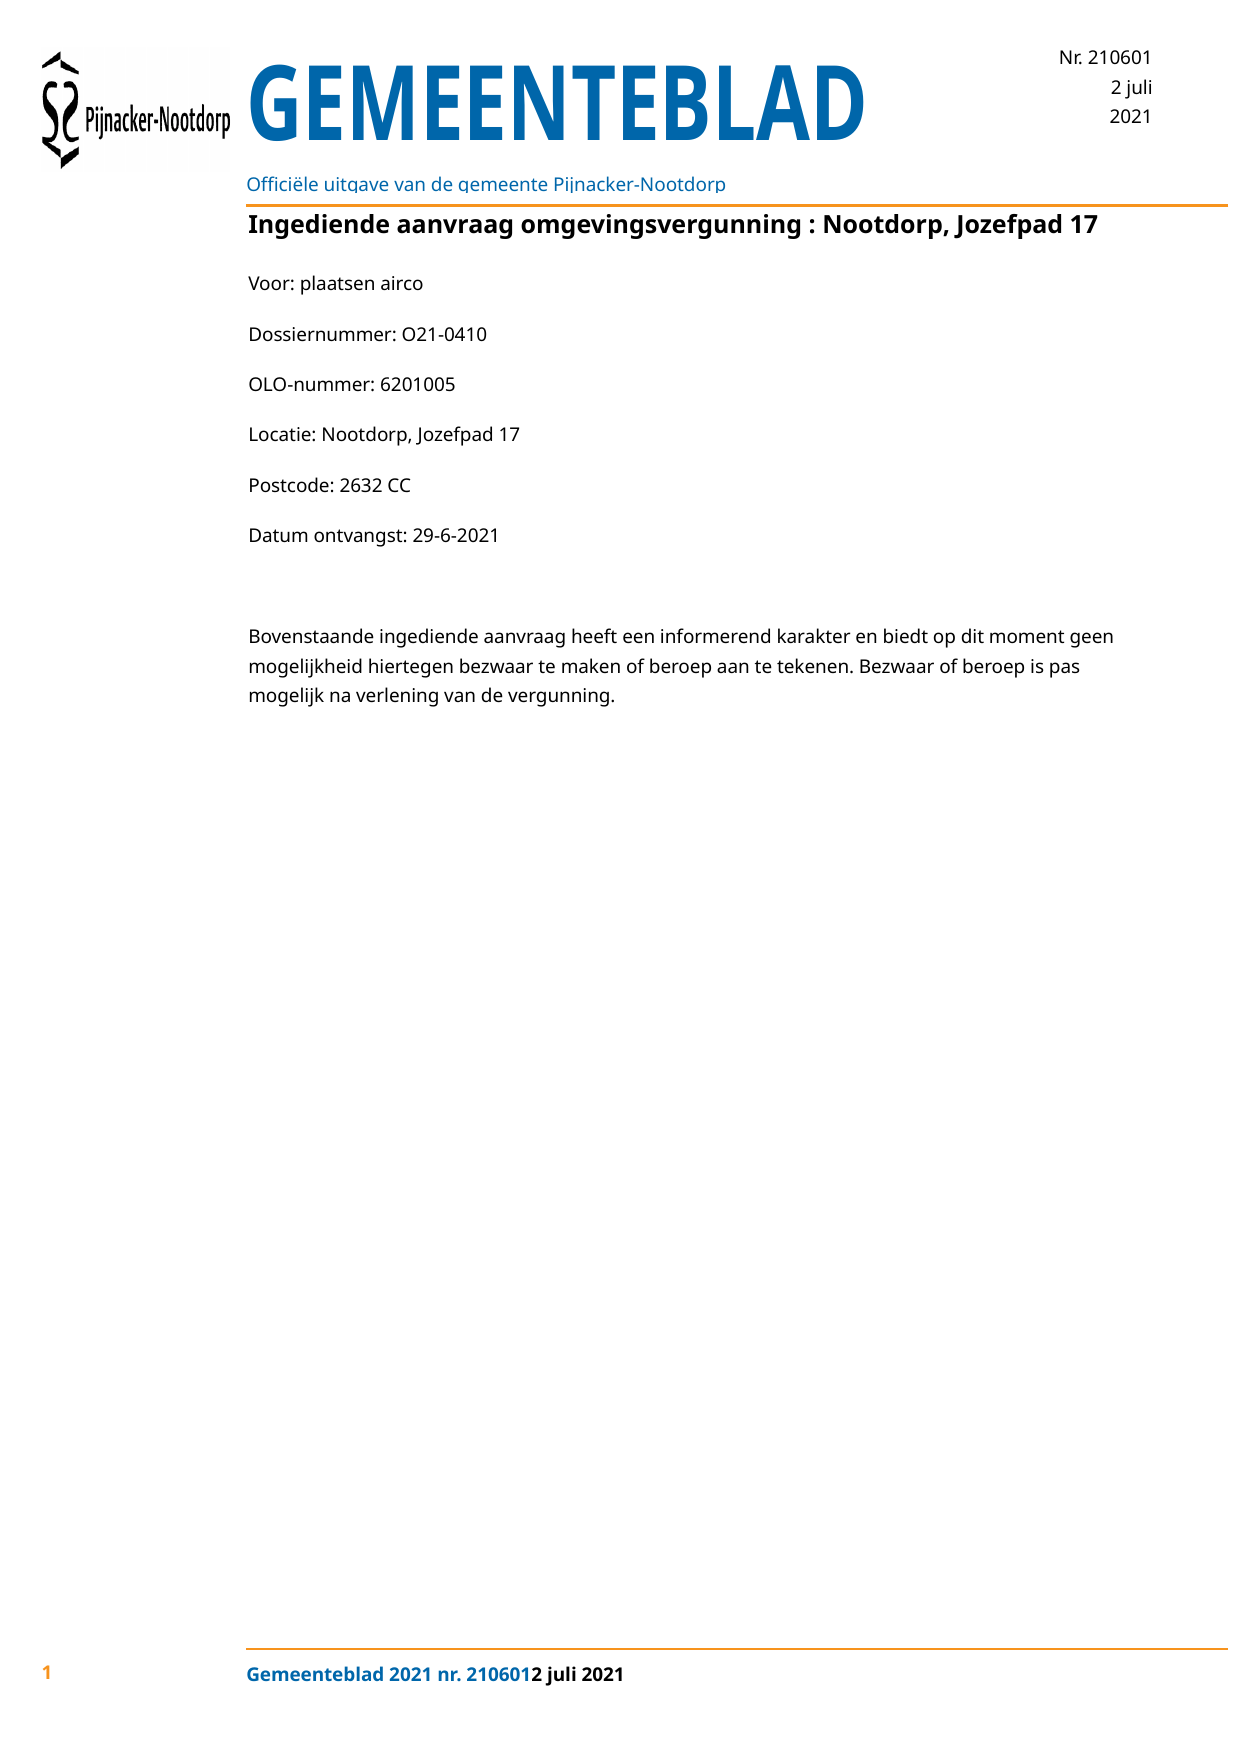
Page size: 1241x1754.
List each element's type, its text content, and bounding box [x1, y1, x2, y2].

text OLO-nummer: 6201005 [248, 371, 1152, 397]
text Ingediende aanvraag omgevingsvergunning : Nootdorp, Jozefpad 17 [248, 207, 1152, 241]
text Datum ontvangst: 29-6-2021 [248, 522, 1152, 548]
picture [41, 47, 231, 172]
text Locatie: Nootdorp, Jozefpad 17 [248, 422, 1152, 447]
text Dossiernummer: O21-0410 [248, 321, 1152, 346]
text Bovenstaande ingediende aanvraag heeft een informerend karakter en biedt op dit moment geen mogelijkheid hiertegen bezwaar te maken of beroep aan te tekenen. Bezwaar of beroep is pas mogelijk na verlening van de vergunning. [248, 623, 1152, 708]
text Voor: plaatsen airco [248, 270, 1152, 296]
text Postcode: 2632 CC [248, 472, 1152, 498]
